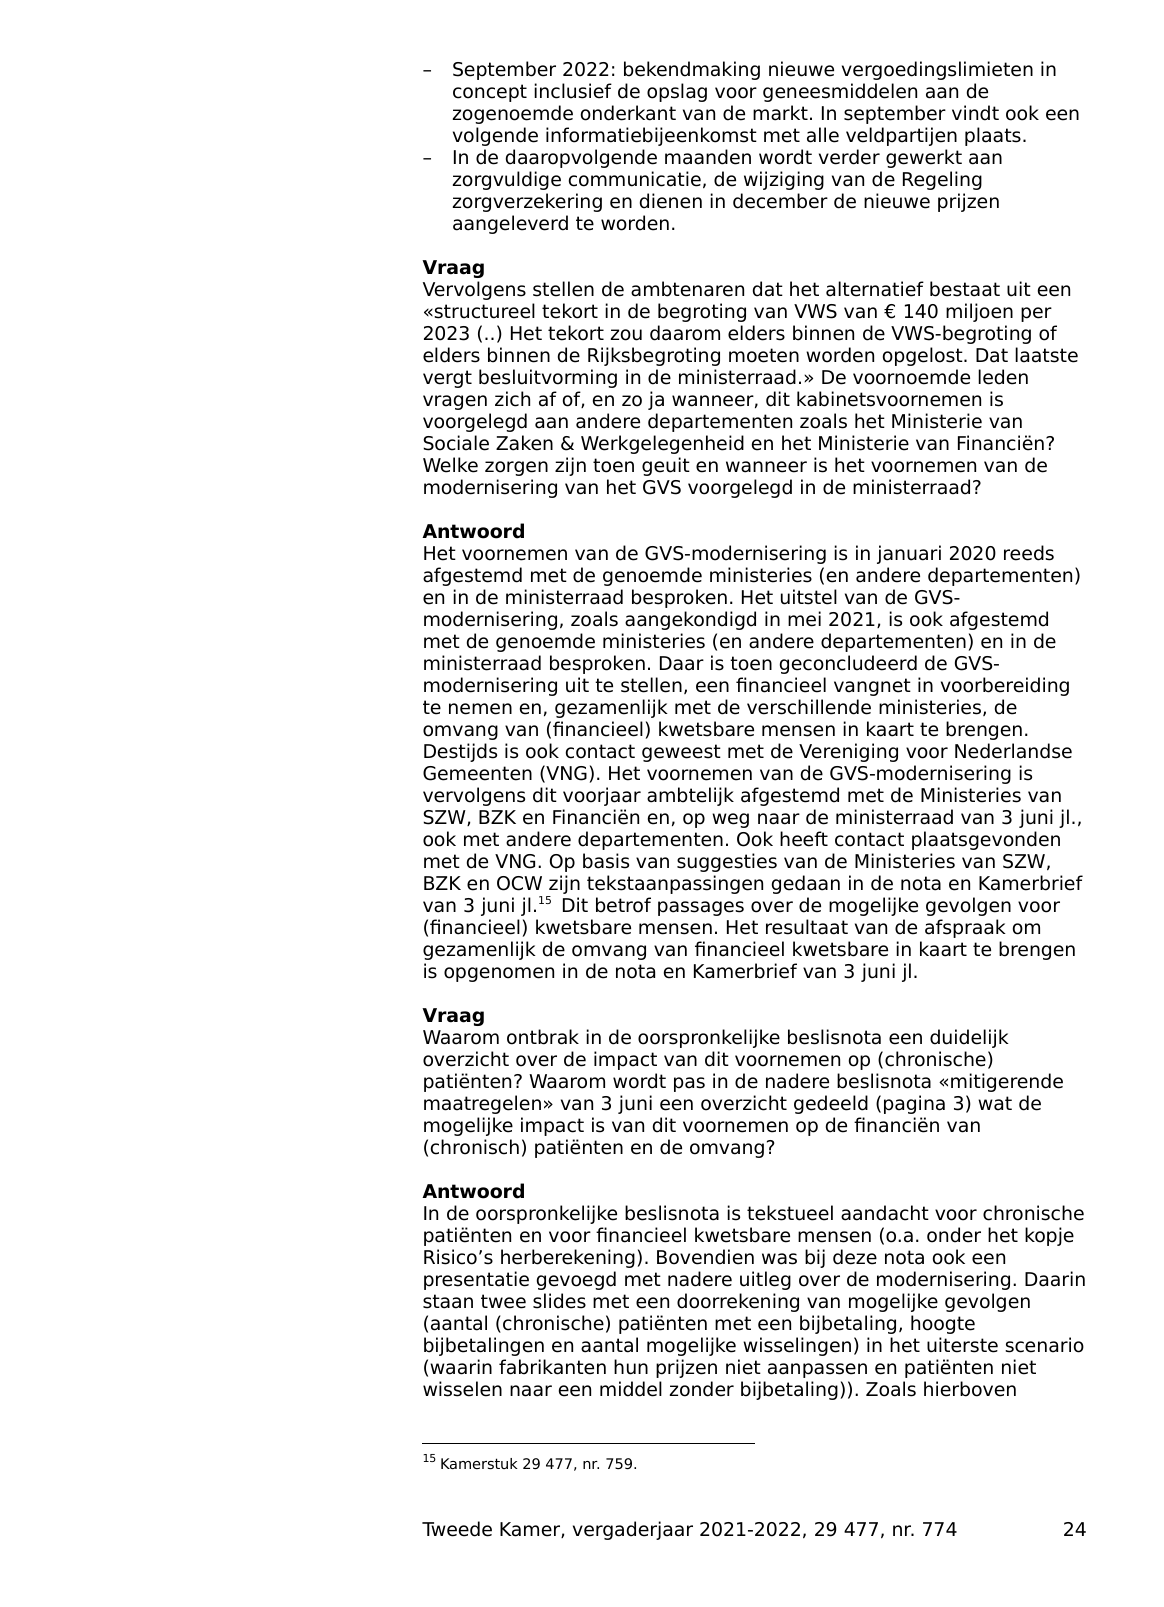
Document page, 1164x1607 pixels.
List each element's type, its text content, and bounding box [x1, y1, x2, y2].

text Waarom ontbrak in de oorspronkelijke beslisnota een duidelijk overzicht over de impact van dit voornemen op (chronische) patiënten? Waarom wordt pas in de nadere beslisnota «mitigerende maatregelen» van 3 juni een overzicht gedeeld (pagina 3) wat de mogelijke impact is van dit voornemen op de financiën van (chronisch) patiënten en de omvang? [422, 1027, 1087, 1159]
subtitle Vraag [422, 257, 1087, 279]
text Het voornemen van de GVS-modernisering is in januari 2020 reeds afgestemd met de genoemde ministeries (en andere departementen) en in de ministerraad besproken. Het uitstel van de GVS-modernisering, zoals aangekondigd in mei 2021, is ook afgestemd met de genoemde ministeries (en andere departementen) en in de ministerraad besproken. Daar is toen geconcludeerd de GVS-modernisering uit te stellen, een financieel vangnet in voorbereiding te nemen en, gezamenlijk met de verschillende ministeries, de omvang van (financieel) kwetsbare mensen in kaart te brengen. Destijds is ook contact geweest met de Vereniging voor Nederlandse Gemeenten (VNG). Het voornemen van de GVS-modernisering is vervolgens dit voorjaar ambtelijk afgestemd met de Ministeries van SZW, BZK en Financiën en, op weg naar de ministerraad van 3 juni jl., ook met andere departementen. Ook heeft contact plaatsgevonden met de VNG. Op basis van suggesties van de Ministeries van SZW, BZK en OCW zijn tekstaanpassingen gedaan in de nota en Kamerbrief van 3 juni jl. Dit betrof passages over de mogelijke gevolgen voor (financieel) kwetsbare mensen. Het resultaat van de afspraak om gezamenlijk de omvang van financieel kwetsbare in kaart te brengen is opgenomen in de nota en Kamerbrief van 3 juni jl. [422, 543, 1087, 983]
subtitle Vraag [422, 1005, 1087, 1027]
subtitle Antwoord [422, 1181, 1087, 1203]
text Kamerstuk 29 477, nr. 759. [422, 1452, 1087, 1474]
subtitle Antwoord [422, 521, 1087, 543]
text In de oorspronkelijke beslisnota is tekstueel aandacht voor chronische patiënten en voor financieel kwetsbare mensen (o.a. onder het kopje Risico’s herberekening). Bovendien was bij deze nota ook een presentatie gevoegd met nadere uitleg over de modernisering. Daarin staan twee slides met een doorrekening van mogelijke gevolgen (aantal (chronische) patiënten met een bijbetaling, hoogte bijbetalingen en aantal mogelijke wisselingen) in het uiterste scenario (waarin fabrikanten hun prijzen niet aanpassen en patiënten niet wisselen naar een middel zonder bijbetaling)). Zoals hierboven [422, 1203, 1087, 1401]
text Vervolgens stellen de ambtenaren dat het alternatief bestaat uit een «structureel tekort in de begroting van VWS van € 140 miljoen per 2023 (..) Het tekort zou daarom elders binnen de VWS-begroting of elders binnen de Rijksbegroting moeten worden opgelost. Dat laatste vergt besluitvorming in de ministerraad.» De voornoemde leden vragen zich af of, en zo ja wanneer, dit kabinetsvoornemen is voorgelegd aan andere departementen zoals het Ministerie van Sociale Zaken & Werkgelegenheid en het Ministerie van Financiën? Welke zorgen zijn toen geuit en wanneer is het voornemen van de modernisering van het GVS voorgelegd in de ministerraad? [422, 279, 1087, 499]
text – In de daaropvolgende maanden wordt verder gewerkt aan zorgvuldige communicatie, de wijziging van de Regeling zorgverzekering en dienen in december de nieuwe prijzen aangeleverd te worden. [422, 147, 1087, 235]
text – September 2022: bekendmaking nieuwe vergoedingslimieten in concept inclusief de opslag voor geneesmiddelen aan de zogenoemde onderkant van de markt. In september vindt ook een volgende informatiebijeenkomst met alle veldpartijen plaats. [422, 59, 1087, 147]
